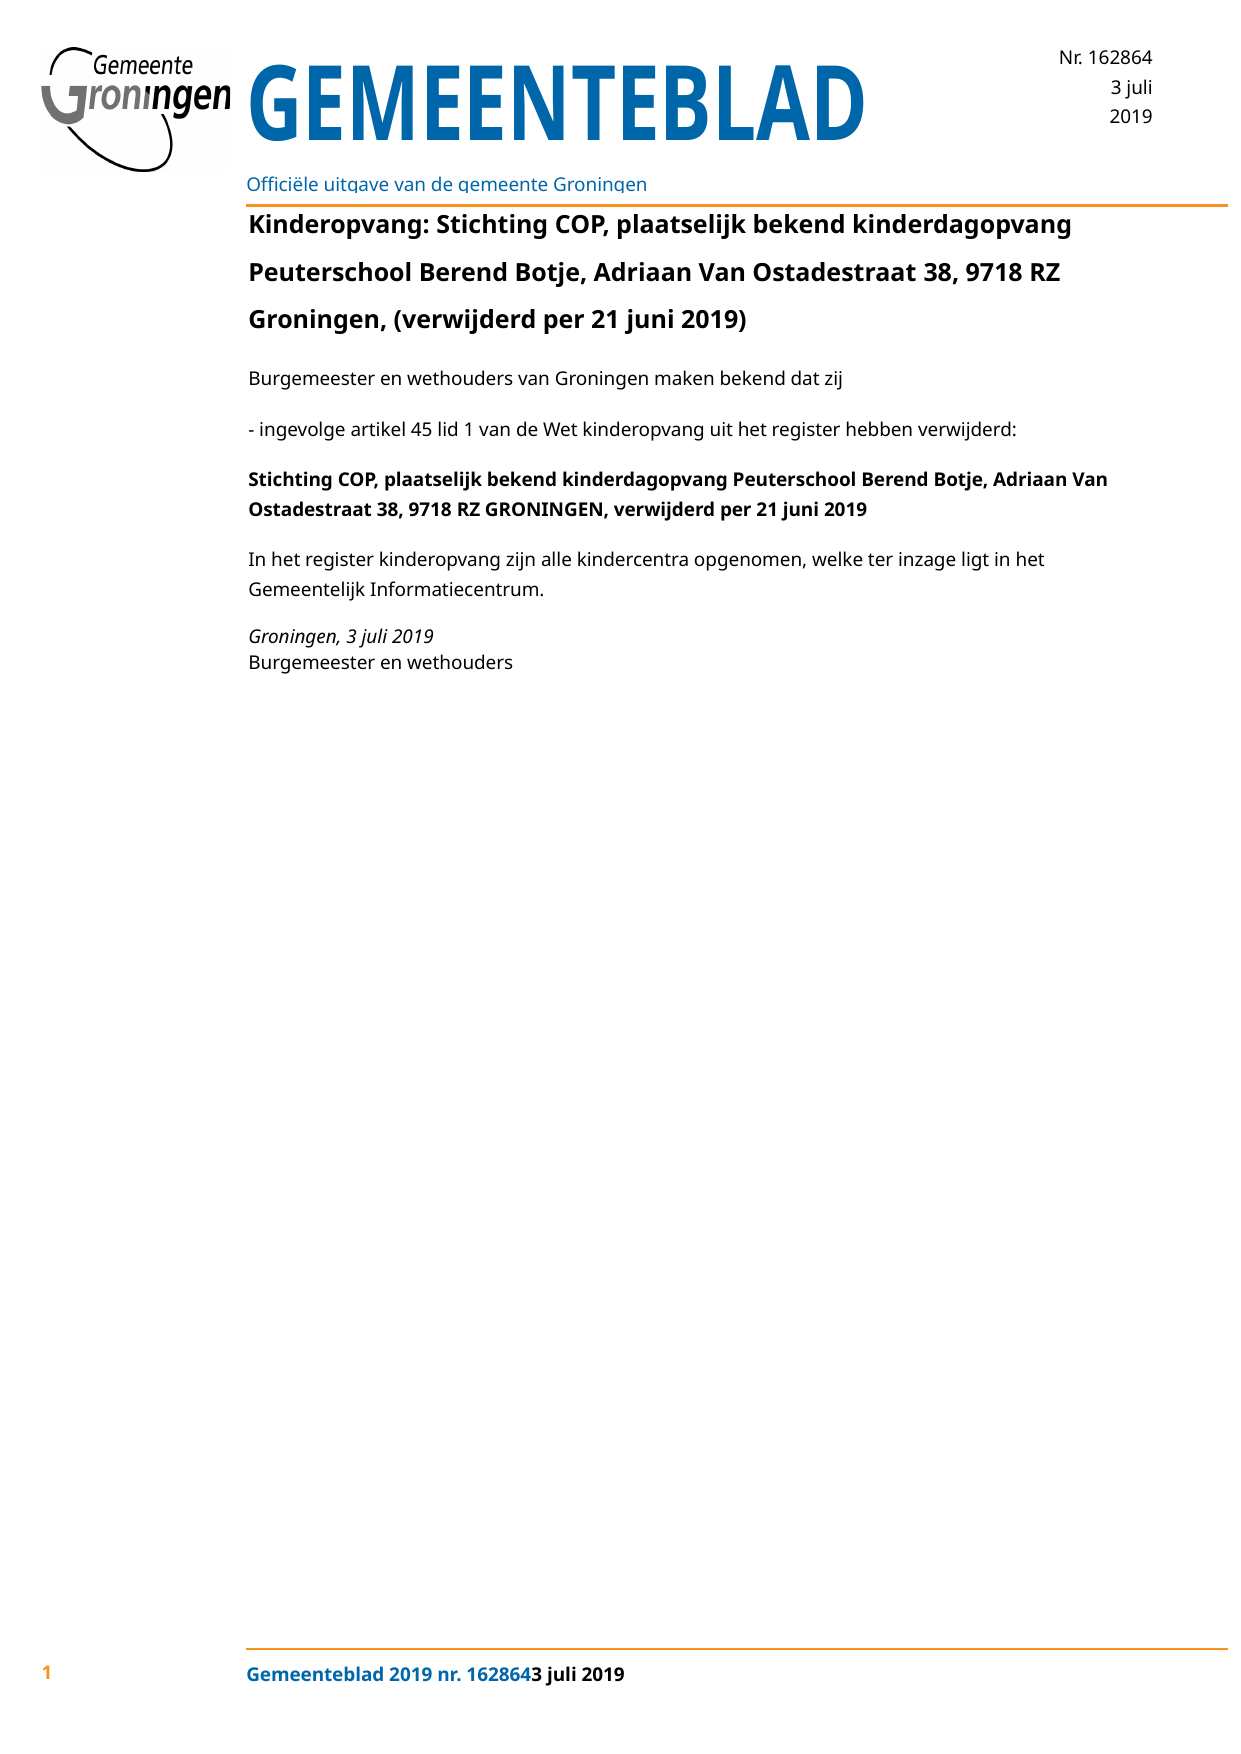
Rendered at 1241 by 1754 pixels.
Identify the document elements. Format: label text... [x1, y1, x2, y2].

text Kinderopvang: Stichting COP, plaatselijk bekend kinderdagopvang Peuterschool Berend Botje, Adriaan Van Ostadestraat 38, 9718 RZ Groningen, (verwijderd per 21 juni 2019) [248, 207, 1152, 336]
text Burgemeester en wethouders van Groningen maken bekend dat zij [248, 366, 1152, 391]
text - ingevolge artikel 45 lid 1 van de Wet kinderopvang uit het register hebben verwijderd: [248, 416, 1152, 442]
text Burgemeester en wethouders [248, 649, 1152, 675]
picture [41, 47, 231, 172]
text Groningen, 3 juli 2019 [248, 624, 1152, 649]
text Stichting COP, plaatselijk bekend kinderdagopvang Peuterschool Berend Botje, Adriaan Van Ostadestraat 38, 9718 RZ GRONINGEN, verwijderd per 21 juni 2019 [248, 466, 1152, 522]
text In het register kinderopvang zijn alle kindercentra opgenomen, welke ter inzage ligt in het Gemeentelijk Informatiecentrum. [248, 546, 1152, 602]
